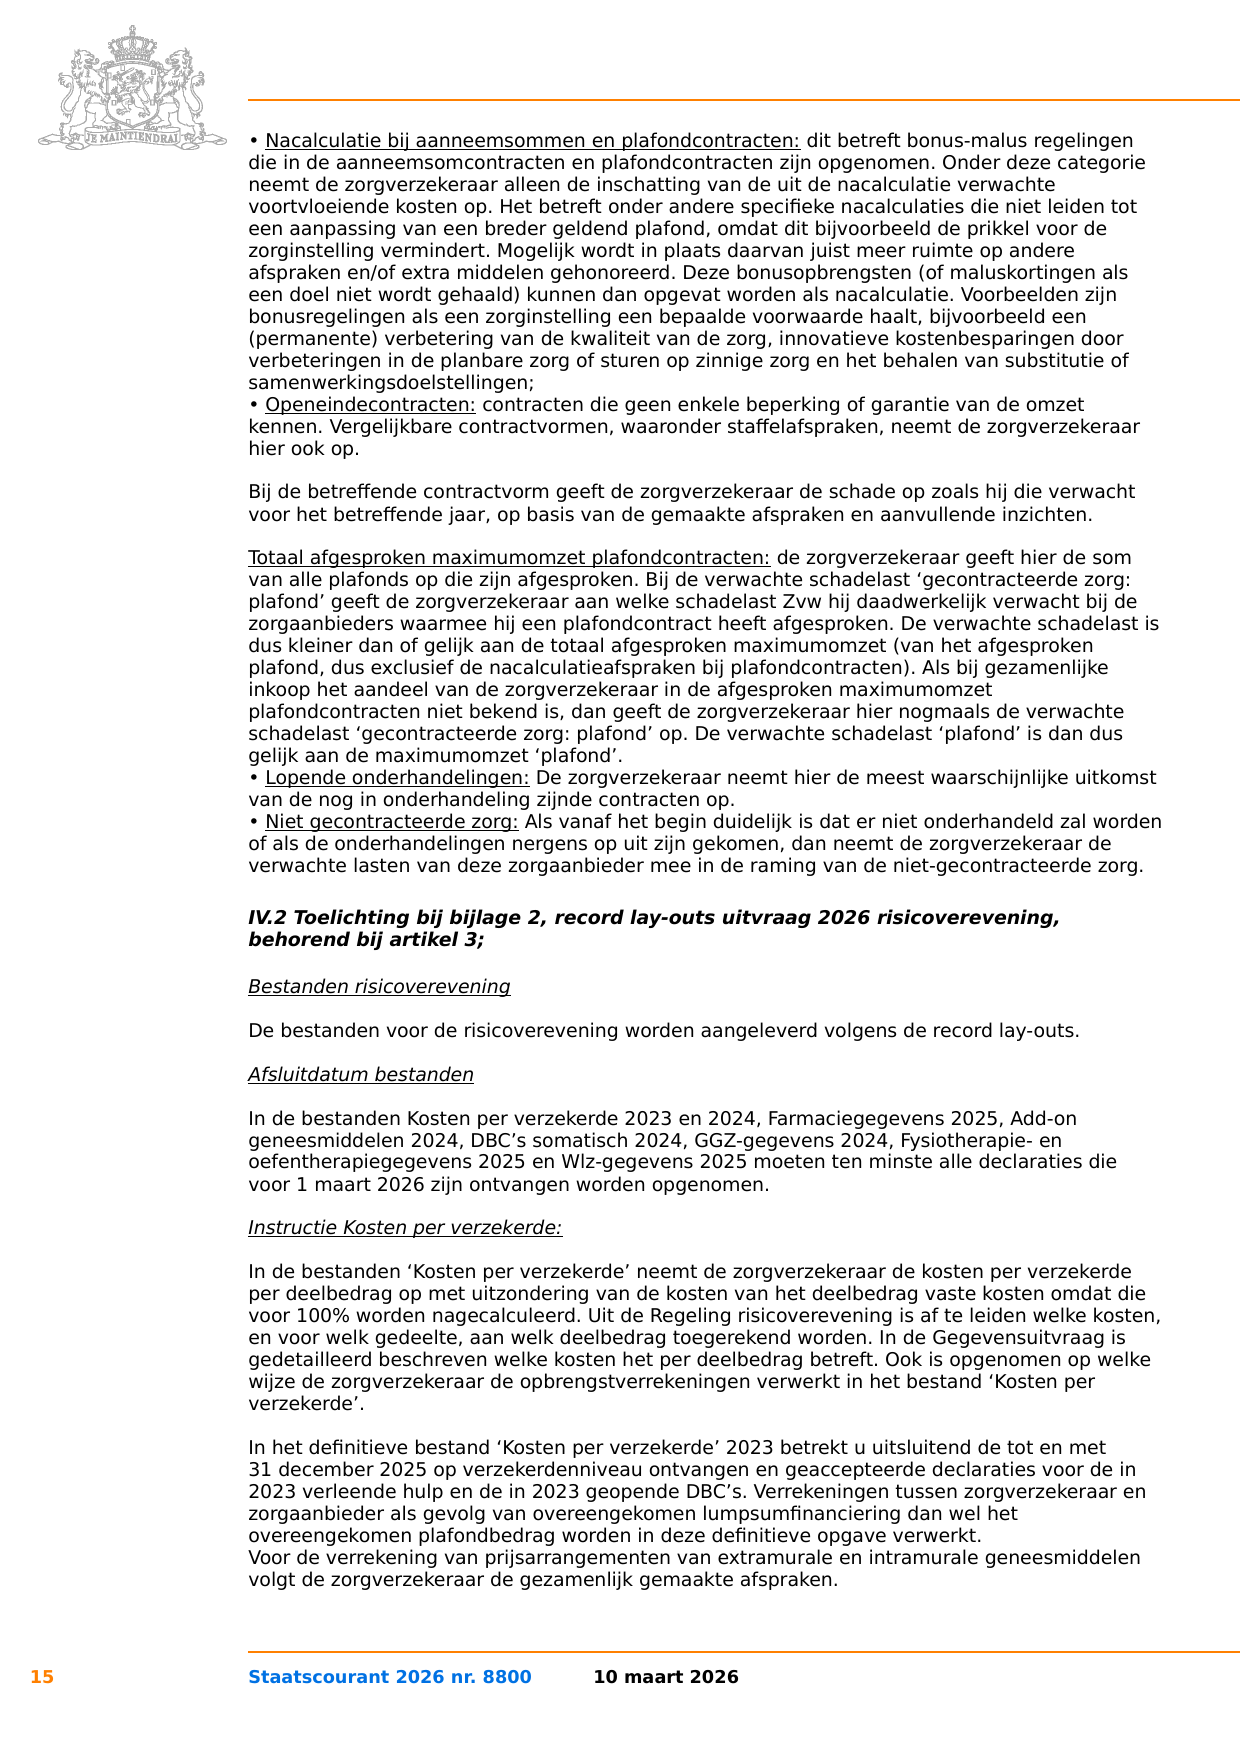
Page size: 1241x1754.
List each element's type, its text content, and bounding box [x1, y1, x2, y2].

text In de bestanden Kosten per verzekerde 2023 en 2024, Farmaciegegevens 2025, Add-on geneesmiddelen 2024, DBC’s somatisch 2024, GGZ-gegevens 2024, Fysiotherapie- en oefentherapiegegevens 2025 en Wlz-gegevens 2025 moeten ten minste alle declaraties die voor 1 maart 2026 zijn ontvangen worden opgenomen. [248, 1107, 1163, 1195]
text • Niet gecontracteerde zorg: Als vanaf het begin duidelijk is dat er niet onderhandeld zal worden of als de onderhandelingen nergens op uit zijn gekomen, dan neemt de zorgverzekeraar de verwachte lasten van deze zorgaanbieder mee in de raming van de niet-gecontracteerde zorg. [248, 811, 1163, 877]
text • Openeindecontracten: contracten die geen enkele beperking of garantie van de omzet kennen. Vergelijkbare contractvormen, waaronder staffelafspraken, neemt de zorgverzekeraar hier ook op. [248, 394, 1163, 459]
text • Lopende onderhandelingen: De zorgverzekeraar neemt hier de meest waarschijnlijke uitkomst van de nog in onderhandeling zijnde contracten op. [248, 767, 1163, 811]
text Voor de verrekening van prijsarrangementen van extramurale en intramurale geneesmiddelen volgt de zorgverzekeraar de gezamenlijk gemaakte afspraken. [248, 1547, 1163, 1591]
subtitle IV.2 Toelichting bij bijlage 2, record lay-outs uitvraag 2026 risicoverevening, behorend bij artikel 3; [248, 907, 1163, 951]
text Totaal afgesproken maximumomzet plafondcontracten: de zorgverzekeraar geeft hier de som van alle plafonds op die zijn afgesproken. Bij de verwachte schadelast ‘gecontracteerde zorg: plafond’ geeft de zorgverzekeraar aan welke schadelast Zvw hij daadwerkelijk verwacht bij de zorgaanbieders waarmee hij een plafondcontract heeft afgesproken. De verwachte schadelast is dus kleiner dan of gelijk aan de totaal afgesproken maximumomzet (van het afgesproken plafond, dus exclusief de nacalculatieafspraken bij plafondcontracten). Als bij gezamenlijke inkoop het aandeel van de zorgverzekeraar in de afgesproken maximumomzet plafondcontracten niet bekend is, dan geeft de zorgverzekeraar hier nogmaals de verwachte schadelast ‘gecontracteerde zorg: plafond’ op. De verwachte schadelast ‘plafond’ is dan dus gelijk aan de maximumomzet ‘plafond’. [248, 547, 1163, 767]
picture [38, 25, 227, 150]
text In de bestanden ‘Kosten per verzekerde’ neemt de zorgverzekeraar de kosten per verzekerde per deelbedrag op met uitzondering van de kosten van het deelbedrag vaste kosten omdat die voor 100% worden nagecalculeerd. Uit de Regeling risicoverevening is af te leiden welke kosten, en voor welk gedeelte, aan welk deelbedrag toegerekend worden. In de Gegevensuitvraag is gedetailleerd beschreven welke kosten het per deelbedrag betreft. Ook is opgenomen op welke wijze de zorgverzekeraar de opbrengstverrekeningen verwerkt in het bestand ‘Kosten per verzekerde’. [248, 1261, 1163, 1415]
text In het definitieve bestand ‘Kosten per verzekerde’ 2023 betrekt u uitsluitend de tot en met 31 december 2025 op verzekerdenniveau ontvangen en geaccepteerde declaraties voor de in 2023 verleende hulp en de in 2023 geopende DBC’s. Verrekeningen tussen zorgverzekeraar en zorgaanbieder als gevolg van overeengekomen lumpsumfinanciering dan wel het overeengekomen plafondbedrag worden in deze definitieve opgave verwerkt. [248, 1437, 1163, 1547]
subtitle Bestanden risicoverevening [248, 976, 1163, 998]
subtitle Instructie Kosten per verzekerde: [248, 1217, 1163, 1239]
subtitle Afsluitdatum bestanden [248, 1064, 1163, 1086]
text Bij de betreffende contractvorm geeft de zorgverzekeraar de schade op zoals hij die verwacht voor het betreffende jaar, op basis van de gemaakte afspraken en aanvullende inzichten. [248, 481, 1163, 525]
text De bestanden voor de risicoverevening worden aangeleverd volgens de record lay-outs. [248, 1020, 1163, 1042]
text • Nacalculatie bij aanneemsommen en plafondcontracten: dit betreft bonus-malus regelingen die in de aanneemsomcontracten en plafondcontracten zijn opgenomen. Onder deze categorie neemt de zorgverzekeraar alleen de inschatting van de uit de nacalculatie verwachte voortvloeiende kosten op. Het betreft onder andere specifieke nacalculaties die niet leiden tot een aanpassing van een breder geldend plafond, omdat dit bijvoorbeeld de prikkel voor de zorginstelling vermindert. Mogelijk wordt in plaats daarvan juist meer ruimte op andere afspraken en/of extra middelen gehonoreerd. Deze bonusopbrengsten (of maluskortingen als een doel niet wordt gehaald) kunnen dan opgevat worden als nacalculatie. Voorbeelden zijn bonusregelingen als een zorginstelling een bepaalde voorwaarde haalt, bijvoorbeeld een (permanente) verbetering van de kwaliteit van de zorg, innovatieve kostenbesparingen door verbeteringen in de planbare zorg of sturen op zinnige zorg en het behalen van substitutie of samenwerkingsdoelstellingen; [248, 130, 1163, 394]
